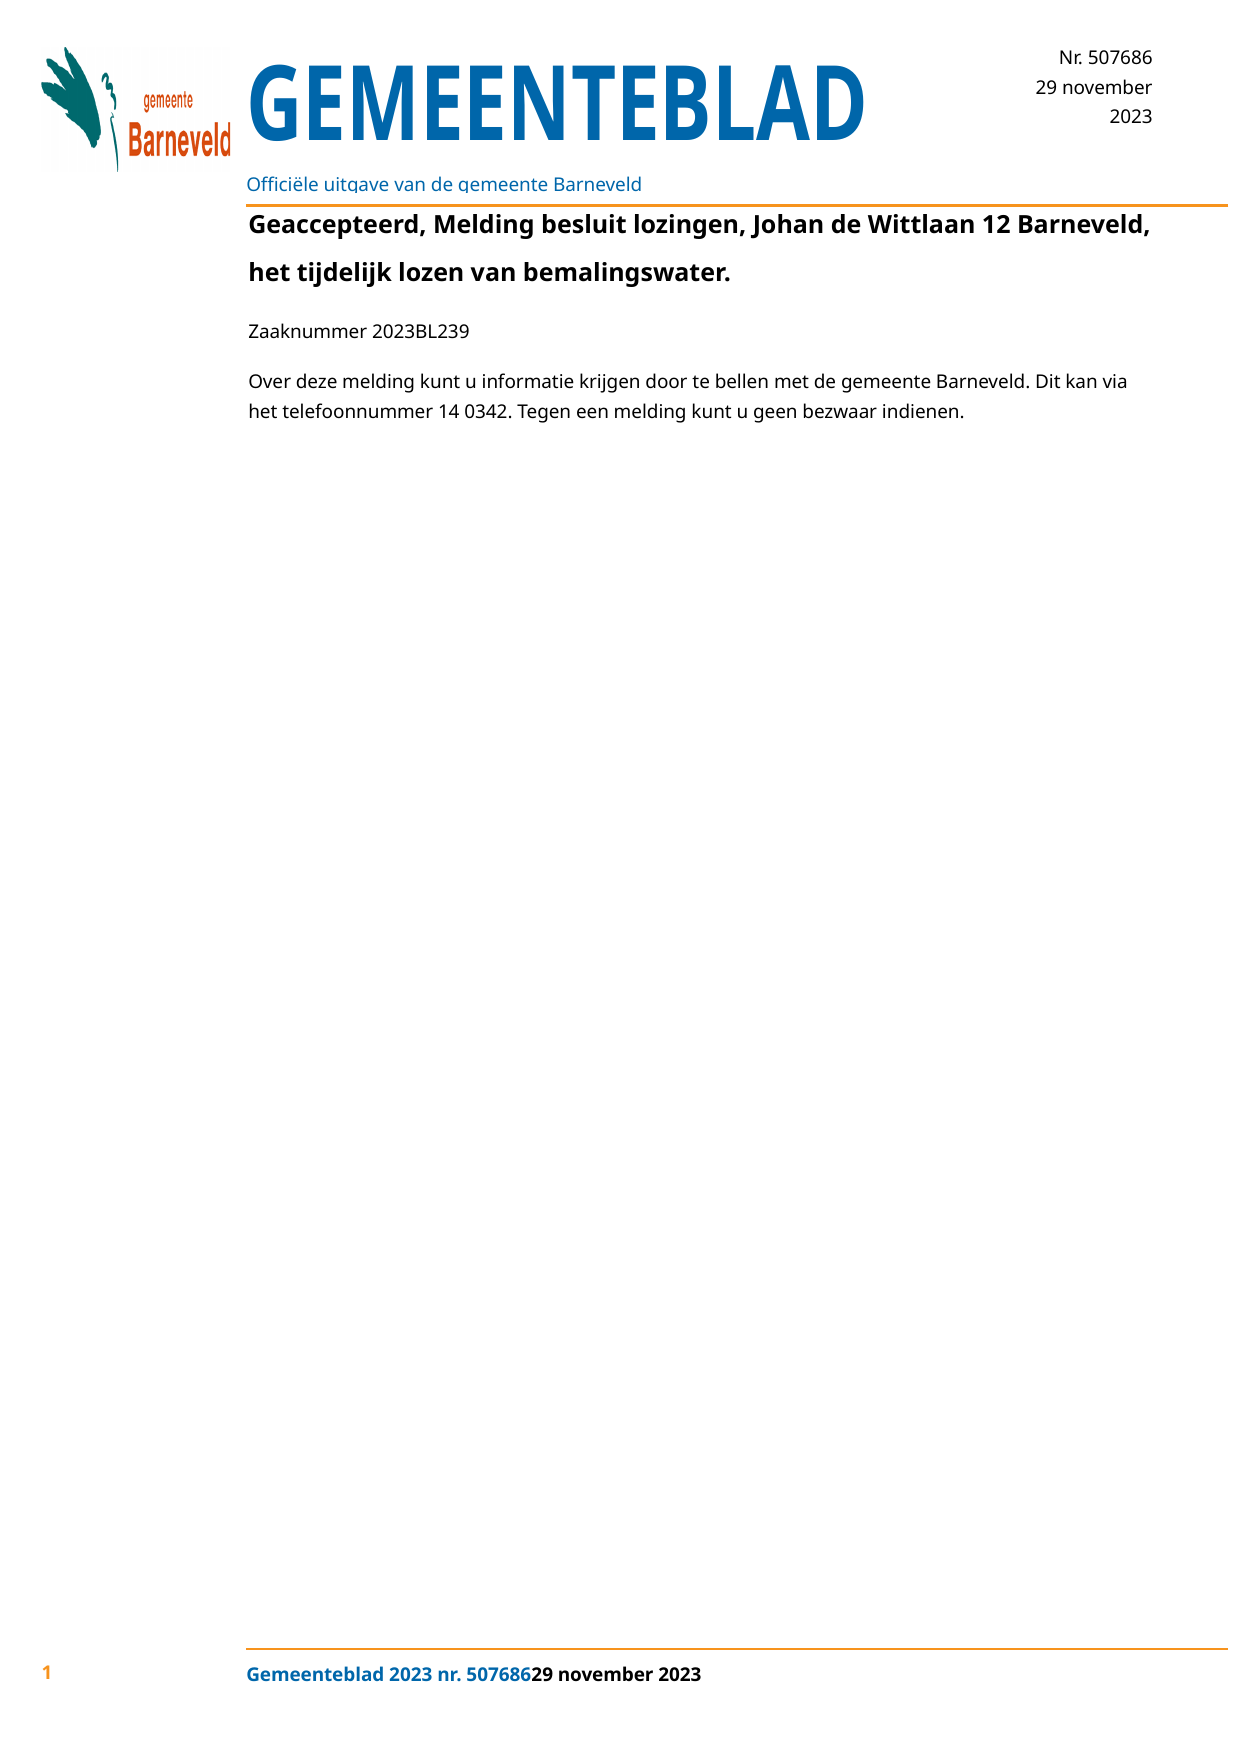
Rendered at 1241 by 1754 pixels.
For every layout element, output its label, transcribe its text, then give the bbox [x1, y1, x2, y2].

picture [41, 47, 231, 172]
text Over deze melding kunt u informatie krijgen door te bellen met de gemeente Barneveld. Dit kan via het telefoonnummer 14 0342. Tegen een melding kunt u geen bezwaar indienen. [248, 368, 1152, 424]
text Zaaknummer 2023BL239 [248, 318, 1152, 344]
text Geaccepteerd, Melding besluit lozingen, Johan de Wittlaan 12 Barneveld, het tijdelijk lozen van bemalingswater. [248, 207, 1152, 288]
